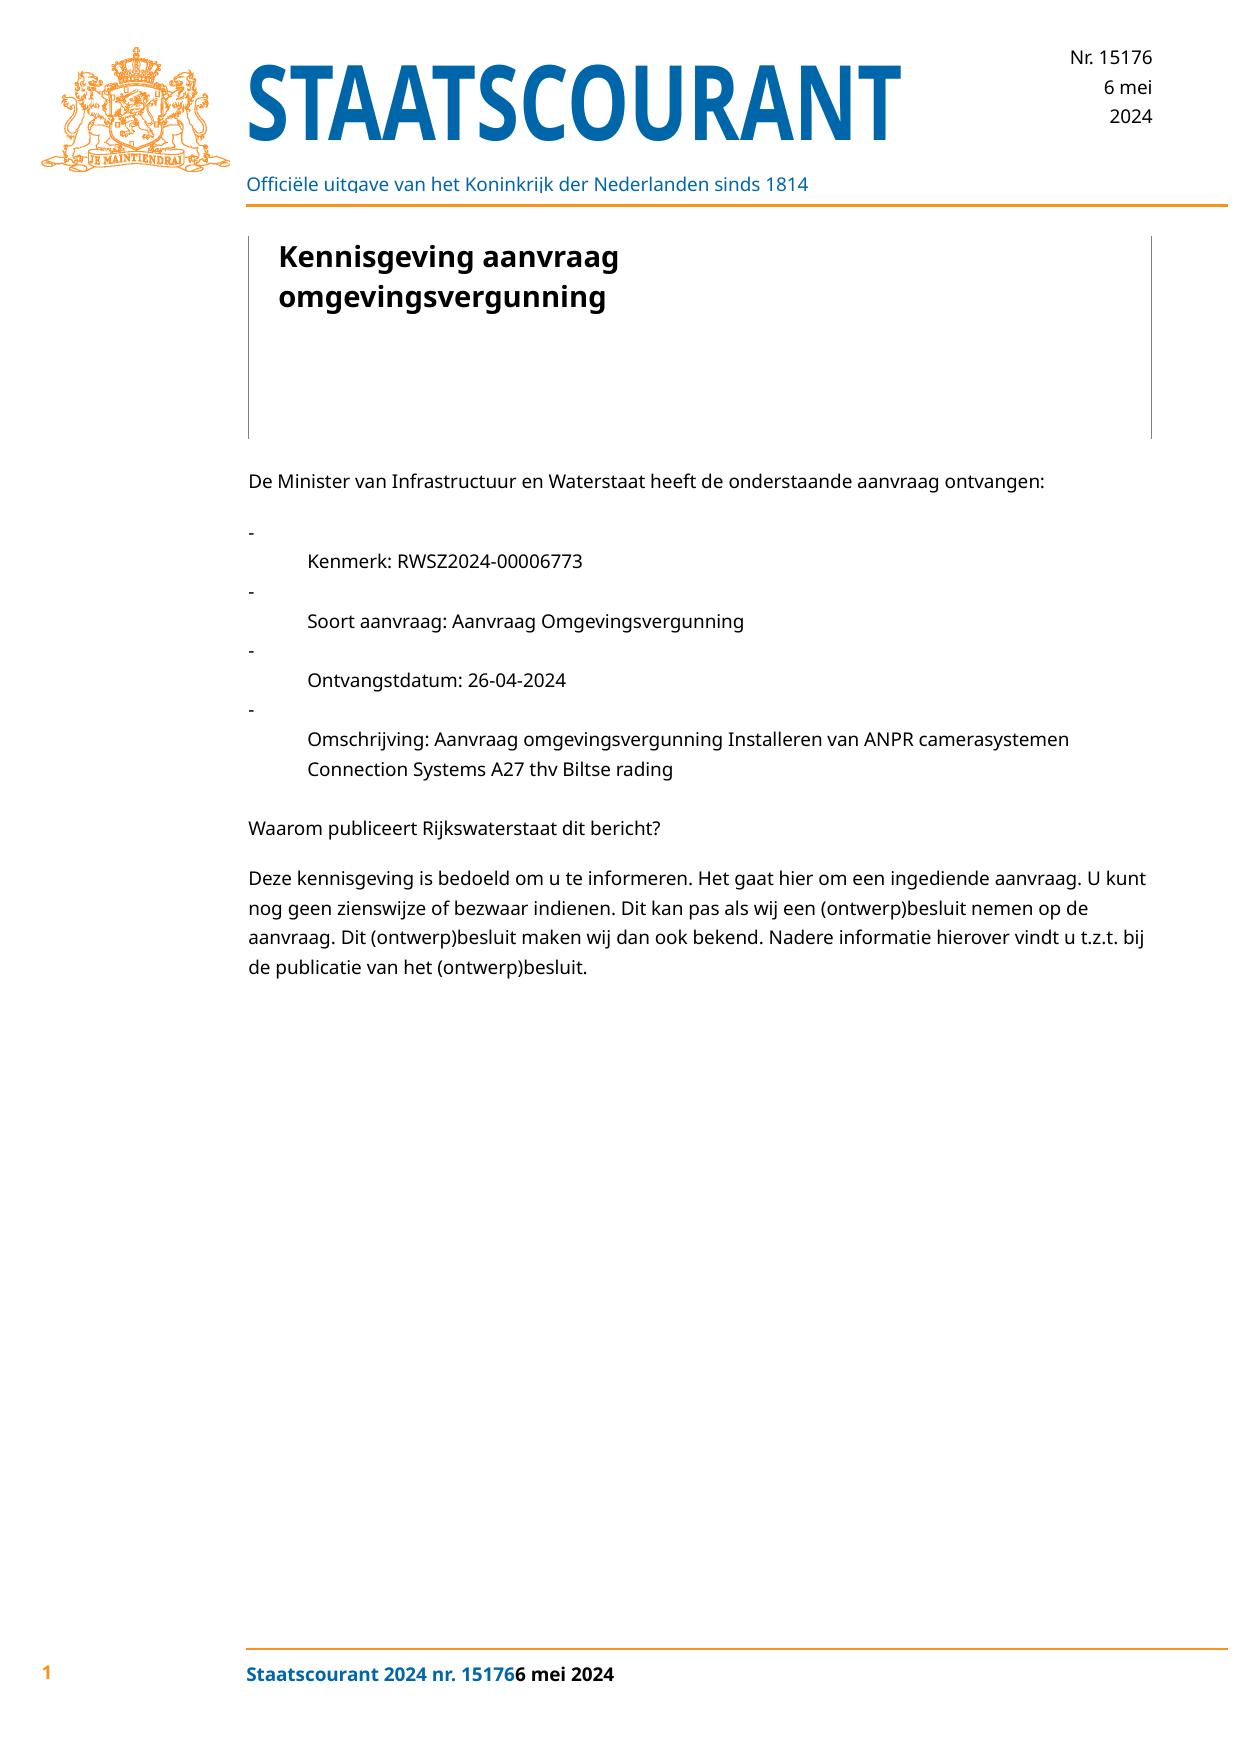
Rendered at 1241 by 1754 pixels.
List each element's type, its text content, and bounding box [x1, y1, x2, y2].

picture [41, 47, 231, 172]
table_header [850, 236, 912, 413]
list Soort aanvraag: Aanvraag Omgevingsvergunning [248, 608, 1152, 633]
table_header Kennisgeving aanvraag omgevingsvergunning [249, 236, 850, 439]
table_header [1090, 236, 1151, 413]
list Omschrijving: Aanvraag omgevingsvergunning Installeren van ANPR camerasystemen Connection Systems A27 thv Biltse rading [248, 726, 1152, 781]
list Ontvangstdatum: 26-04-2024 [248, 667, 1152, 693]
text Deze kennisgeving is bedoeld om u te informeren. Het gaat hier om een ingediende aanvraag. U kunt nog geen zienswijze of bezwaar indienen. Dit kan pas als wij een (ontwerp)besluit nemen op de aanvraag. Dit (ontwerp)besluit maken wij dan ook bekend. Nadere informatie hierover vindt u t.z.t. bij de publicatie van het (ontwerp)besluit. [248, 865, 1152, 980]
text Waarom publiceert Rijkswaterstaat dit bericht? [248, 815, 1152, 841]
list Kenmerk: RWSZ2024-00006773 [248, 549, 1152, 574]
picture [912, 236, 1090, 414]
text De Minister van Infrastructuur en Waterstaat heeft de onderstaande aanvraag ontvangen: [248, 469, 1152, 494]
table_header [850, 414, 1151, 439]
